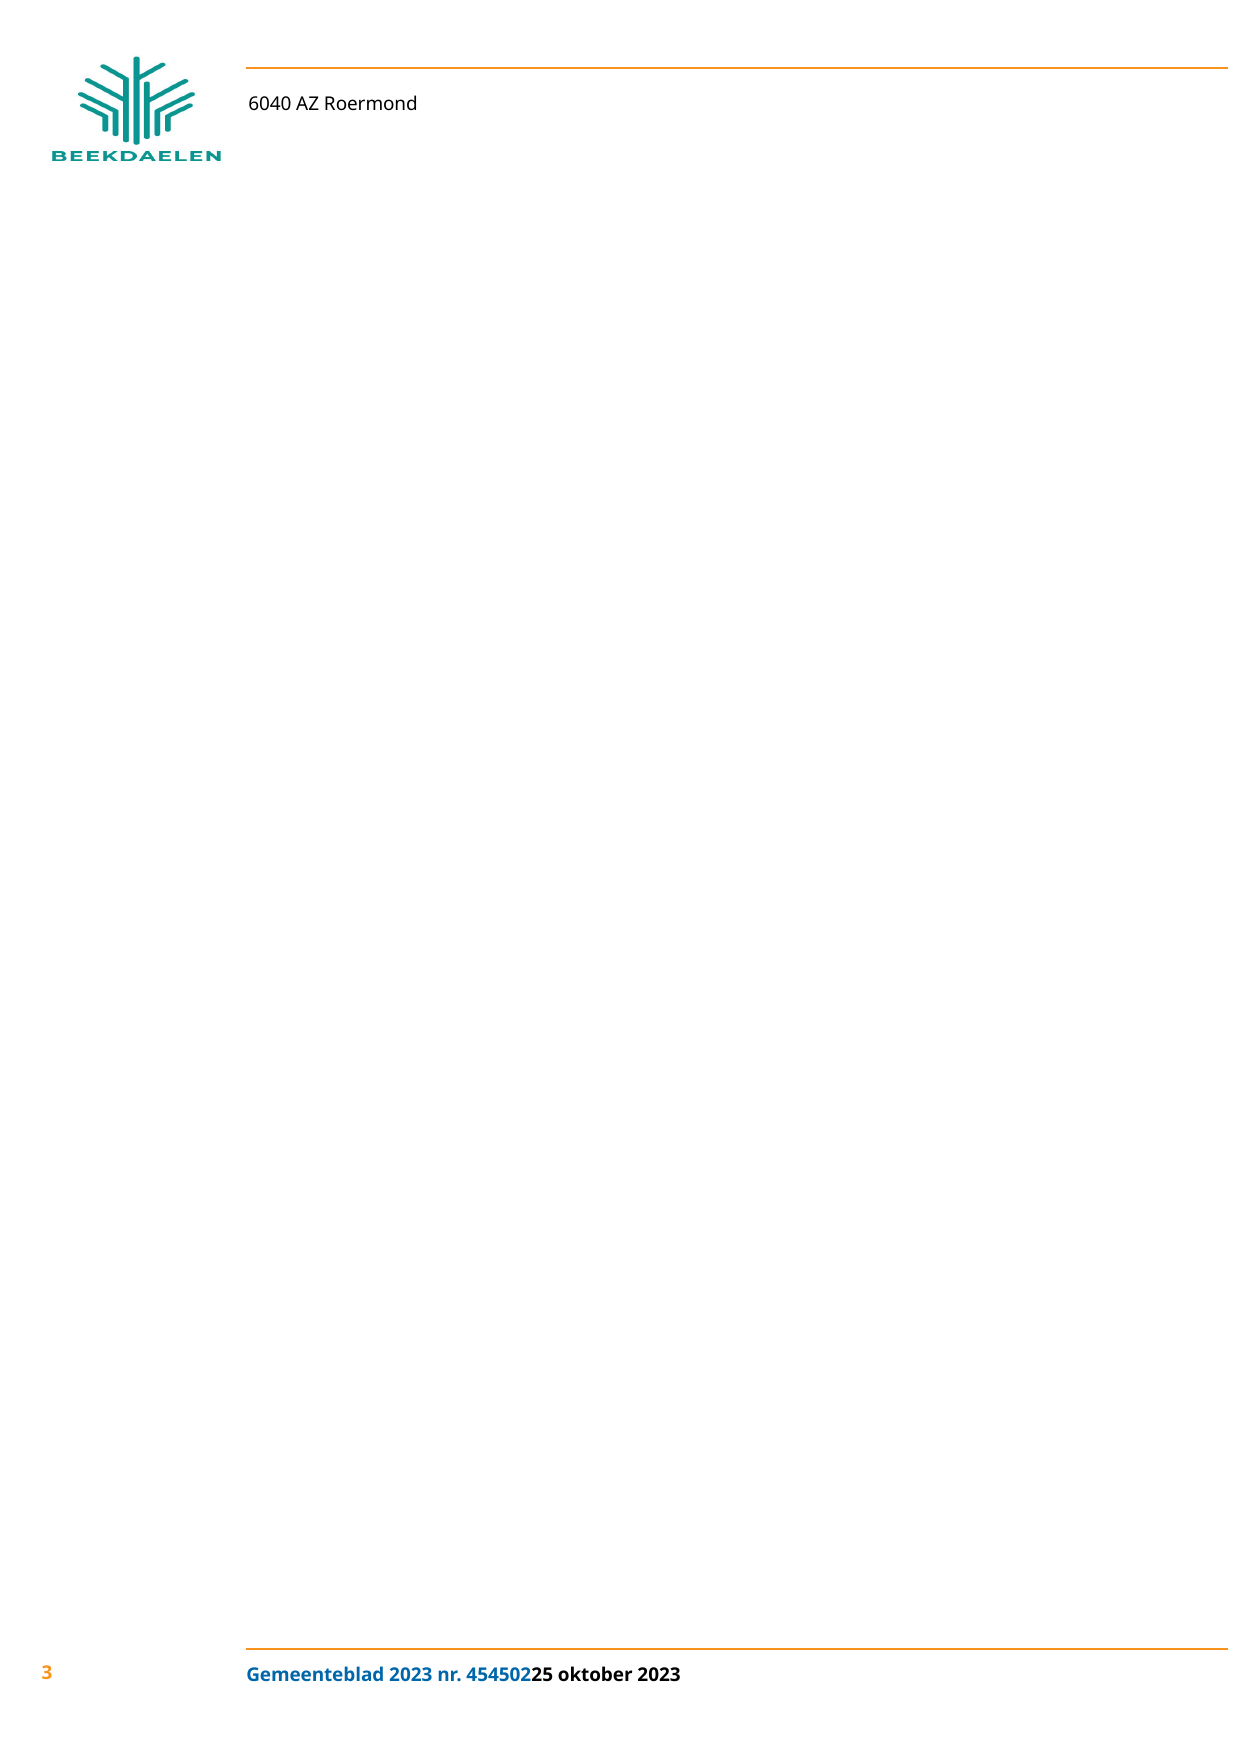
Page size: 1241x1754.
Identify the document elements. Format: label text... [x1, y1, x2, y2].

picture [41, 47, 231, 172]
text 6040 AZ Roermond [248, 95, 1152, 114]
